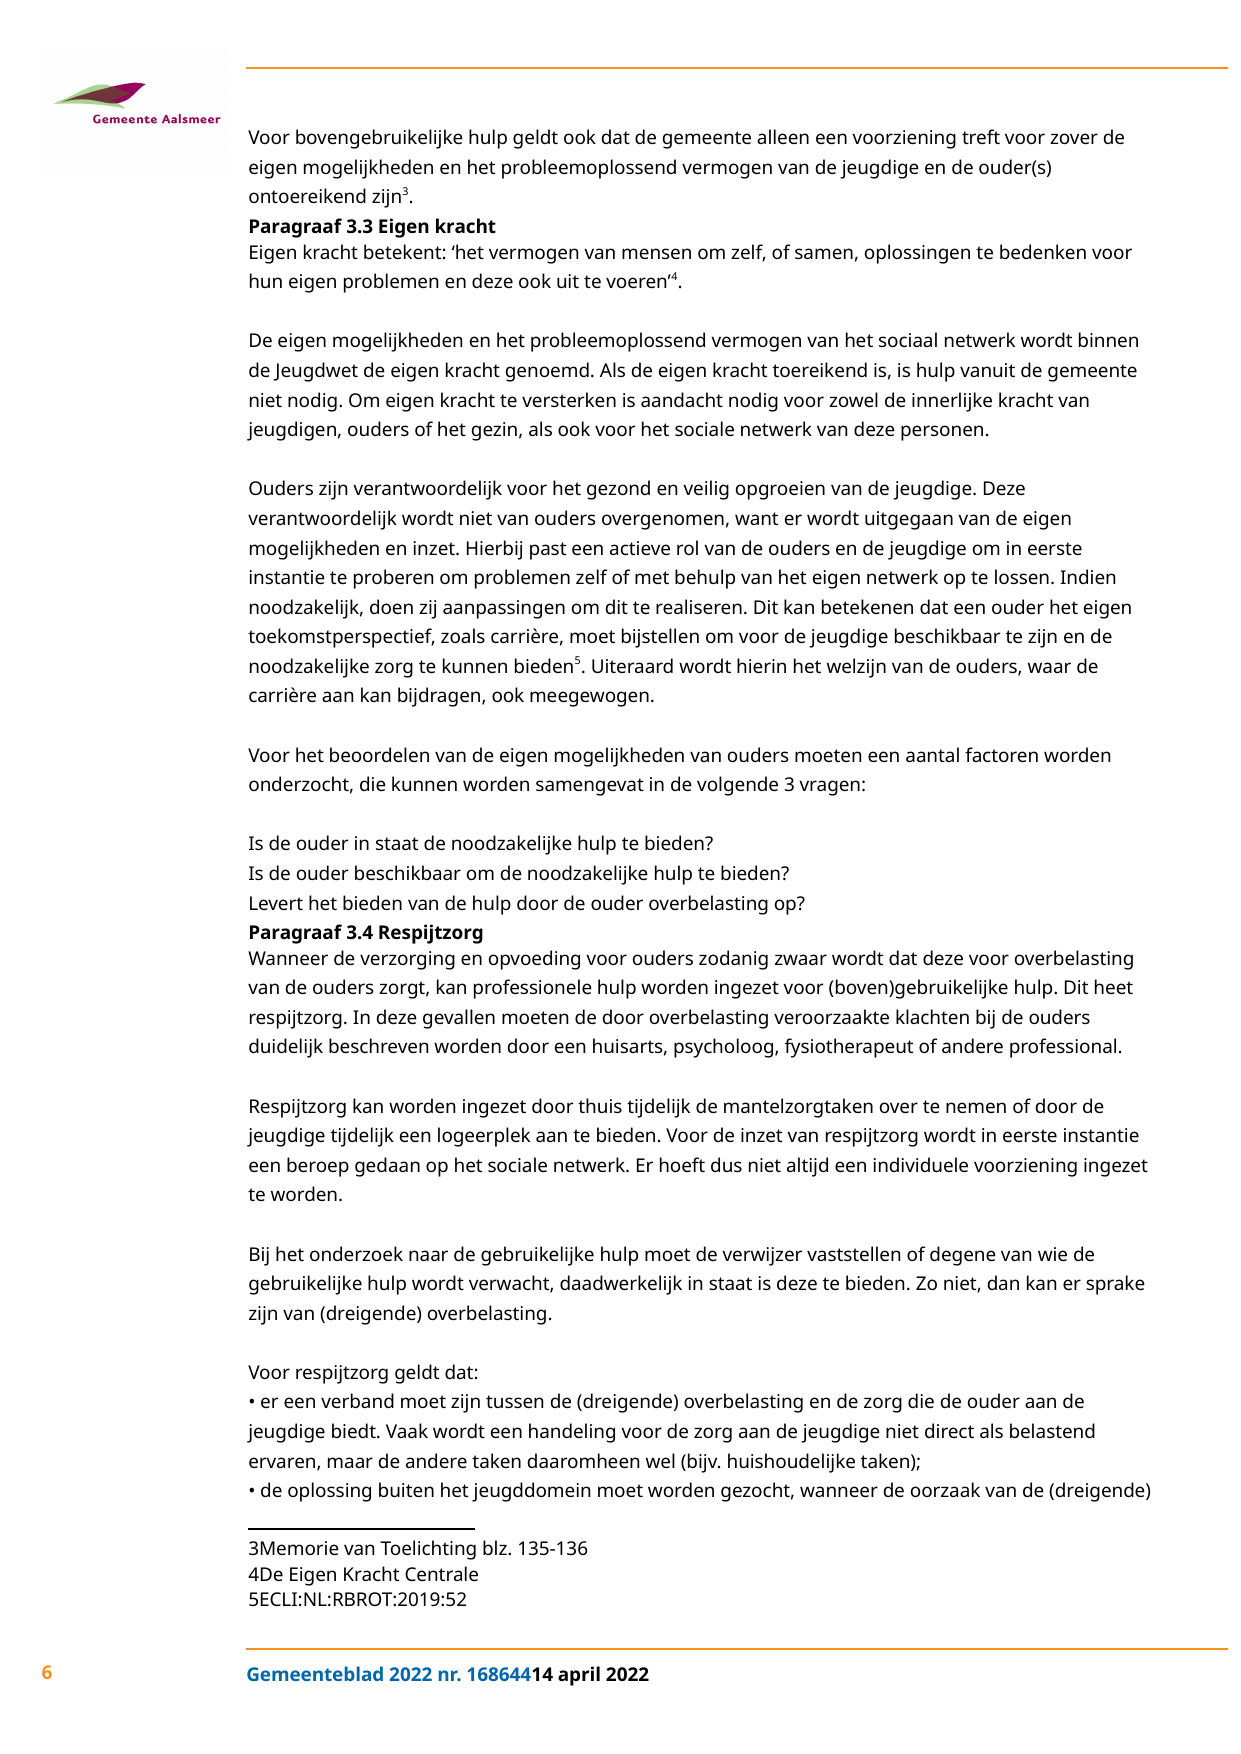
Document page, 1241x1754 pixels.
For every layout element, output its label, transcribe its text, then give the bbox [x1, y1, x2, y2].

text Voor bovengebruikelijke hulp geldt ook dat de gemeente alleen een voorziening treft voor zover de eigen mogelijkheden en het probleemoplossend vermogen van de jeugdige en de ouder(s) ontoereikend zijn. [248, 124, 1152, 209]
text • de oplossing buiten het jeugddomein moet worden gezocht, wanneer de oorzaak van de (dreigende) [248, 1477, 1152, 1503]
text De eigen mogelijkheden en het probleemoplossend vermogen van het sociaal netwerk wordt binnen de Jeugdwet de eigen kracht genoemd. Als de eigen kracht toereikend is, is hulp vanuit de gemeente niet nodig. Om eigen kracht te versterken is aandacht nodig voor zowel de innerlijke kracht van jeugdigen, ouders of het gezin, als ook voor het sociale netwerk van deze personen. [248, 328, 1152, 442]
text Voor het beoordelen van de eigen mogelijkheden van ouders moeten een aantal factoren worden onderzocht, die kunnen worden samengevat in de volgende 3 vragen: [248, 742, 1152, 797]
picture [41, 47, 231, 172]
text Is de ouder beschikbaar om de noodzakelijke hulp te bieden? [248, 860, 1152, 886]
text Paragraaf 3.4 Respijtzorg [248, 919, 1152, 945]
text ECLI:NL:RBROT:2019:52 [248, 1586, 1152, 1612]
text Voor respijtzorg geldt dat: [248, 1359, 1152, 1385]
text Bij het onderzoek naar de gebruikelijke hulp moet de verwijzer vaststellen of degene van wie de gebruikelijke hulp wordt verwacht, daadwerkelijk in staat is deze te bieden. Zo niet, dan kan er sprake zijn van (dreigende) overbelasting. [248, 1241, 1152, 1326]
text • er een verband moet zijn tussen de (dreigende) overbelasting en de zorg die de ouder aan de jeugdige biedt. Vaak wordt een handeling voor de zorg aan de jeugdige niet direct als belastend ervaren, maar de andere taken daaromheen wel (bijv. huishoudelijke taken); [248, 1389, 1152, 1474]
text Memorie van Toelichting blz. 135-136 [248, 1535, 1152, 1561]
text Levert het bieden van de hulp door de ouder overbelasting op? [248, 890, 1152, 915]
text Respijtzorg kan worden ingezet door thuis tijdelijk de mantelzorgtaken over te nemen of door de jeugdige tijdelijk een logeerplek aan te bieden. Voor de inzet van respijtzorg wordt in eerste instantie een beroep gedaan op het sociale netwerk. Er hoeft dus niet altijd een individuele voorziening ingezet te worden. [248, 1093, 1152, 1207]
text Wanneer de verzorging en opvoeding voor ouders zodanig zwaar wordt dat deze voor overbelasting van de ouders zorgt, kan professionele hulp worden ingezet voor (boven)gebruikelijke hulp. Dit heet respijtzorg. In deze gevallen moeten de door overbelasting veroorzaakte klachten bij de ouders duidelijk beschreven worden door een huisarts, psycholoog, fysiotherapeut of andere professional. [248, 945, 1152, 1059]
text Paragraaf 3.3 Eigen kracht [248, 213, 1152, 239]
text Ouders zijn verantwoordelijk voor het gezond en veilig opgroeien van de jeugdige. Deze verantwoordelijk wordt niet van ouders overgenomen, want er wordt uitgegaan van de eigen mogelijkheden en inzet. Hierbij past een actieve rol van de ouders en de jeugdige om in eerste instantie te proberen om problemen zelf of met behulp van het eigen netwerk op te lossen. Indien noodzakelijk, doen zij aanpassingen om dit te realiseren. Dit kan betekenen dat een ouder het eigen toekomstperspectief, zoals carrière, moet bijstellen om voor de jeugdige beschikbaar te zijn en de noodzakelijke zorg te kunnen bieden. Uiteraard wordt hierin het welzijn van de ouders, waar de carrière aan kan bijdragen, ook meegewogen. [248, 476, 1152, 708]
text Is de ouder in staat de noodzakelijke hulp te bieden? [248, 831, 1152, 856]
text De Eigen Kracht Centrale [248, 1561, 1152, 1586]
text Eigen kracht betekent: ‘het vermogen van mensen om zelf, of samen, oplossingen te bedenken voor hun eigen problemen en deze ook uit te voeren’. [248, 239, 1152, 294]
